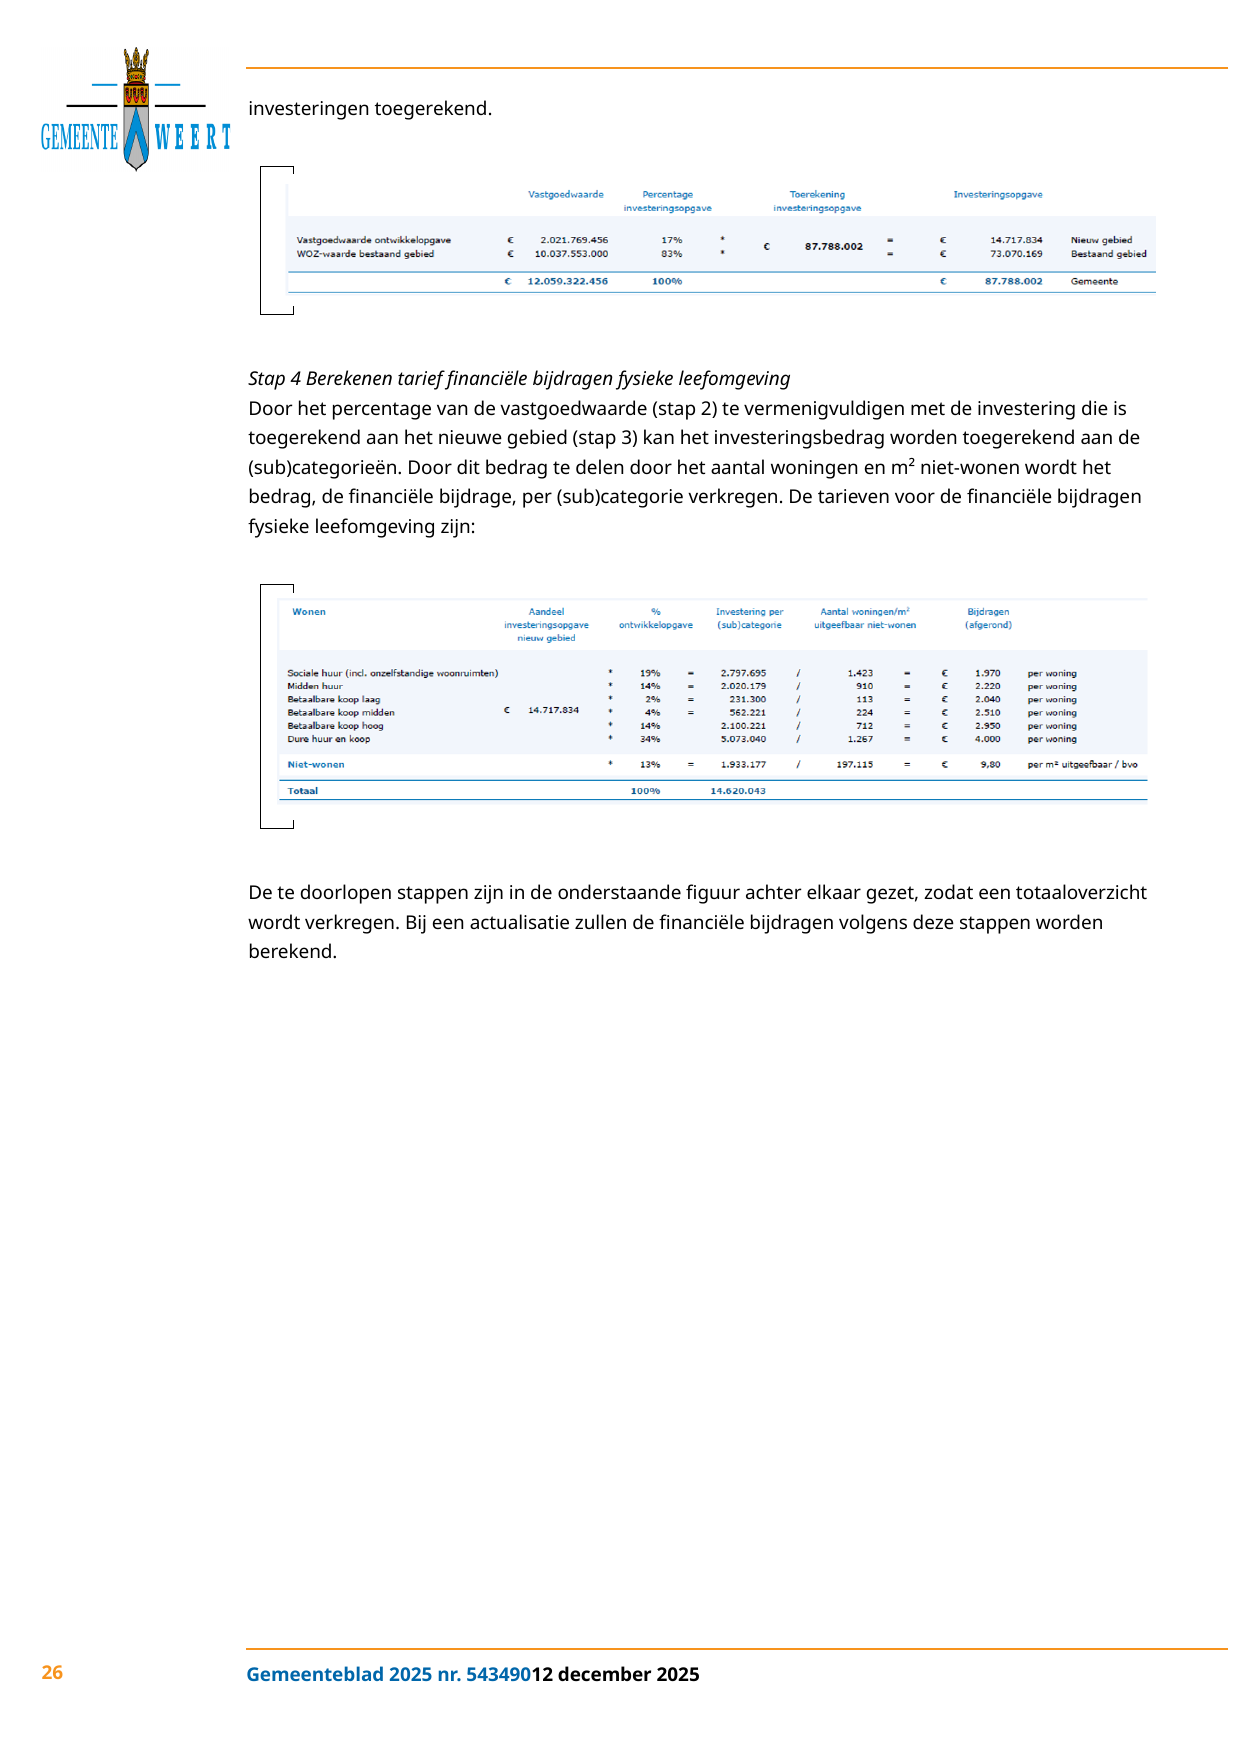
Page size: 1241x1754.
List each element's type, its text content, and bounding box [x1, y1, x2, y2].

picture [268, 174, 1173, 306]
text Door het percentage van de vastgoedwaarde (stap 2) te vermenigvuldigen met de investering die is toegerekend aan het nieuwe gebied (stap 3) kan het investeringsbedrag worden toegerekend aan de (sub)categorieën. Door dit bedrag te delen door het aantal woningen en m² niet-wonen wordt het bedrag, de financiële bijdrage, per (sub)categorie verkregen. De tarieven voor de financiële bijdragen fysieke leefomgeving zijn: [248, 395, 1152, 539]
text De te doorlopen stappen zijn in de onderstaande figuur achter elkaar gezet, zodat een totaaloverzicht wordt verkregen. Bij een actualisatie zullen de financiële bijdragen volgens deze stappen worden berekend. [248, 879, 1152, 964]
text investeringen toegerekend. [248, 95, 1152, 121]
picture [268, 593, 1173, 820]
text Stap 4 Berekenen tarief financiële bijdragen fysieke leefomgeving [248, 365, 1152, 391]
picture [41, 47, 231, 172]
